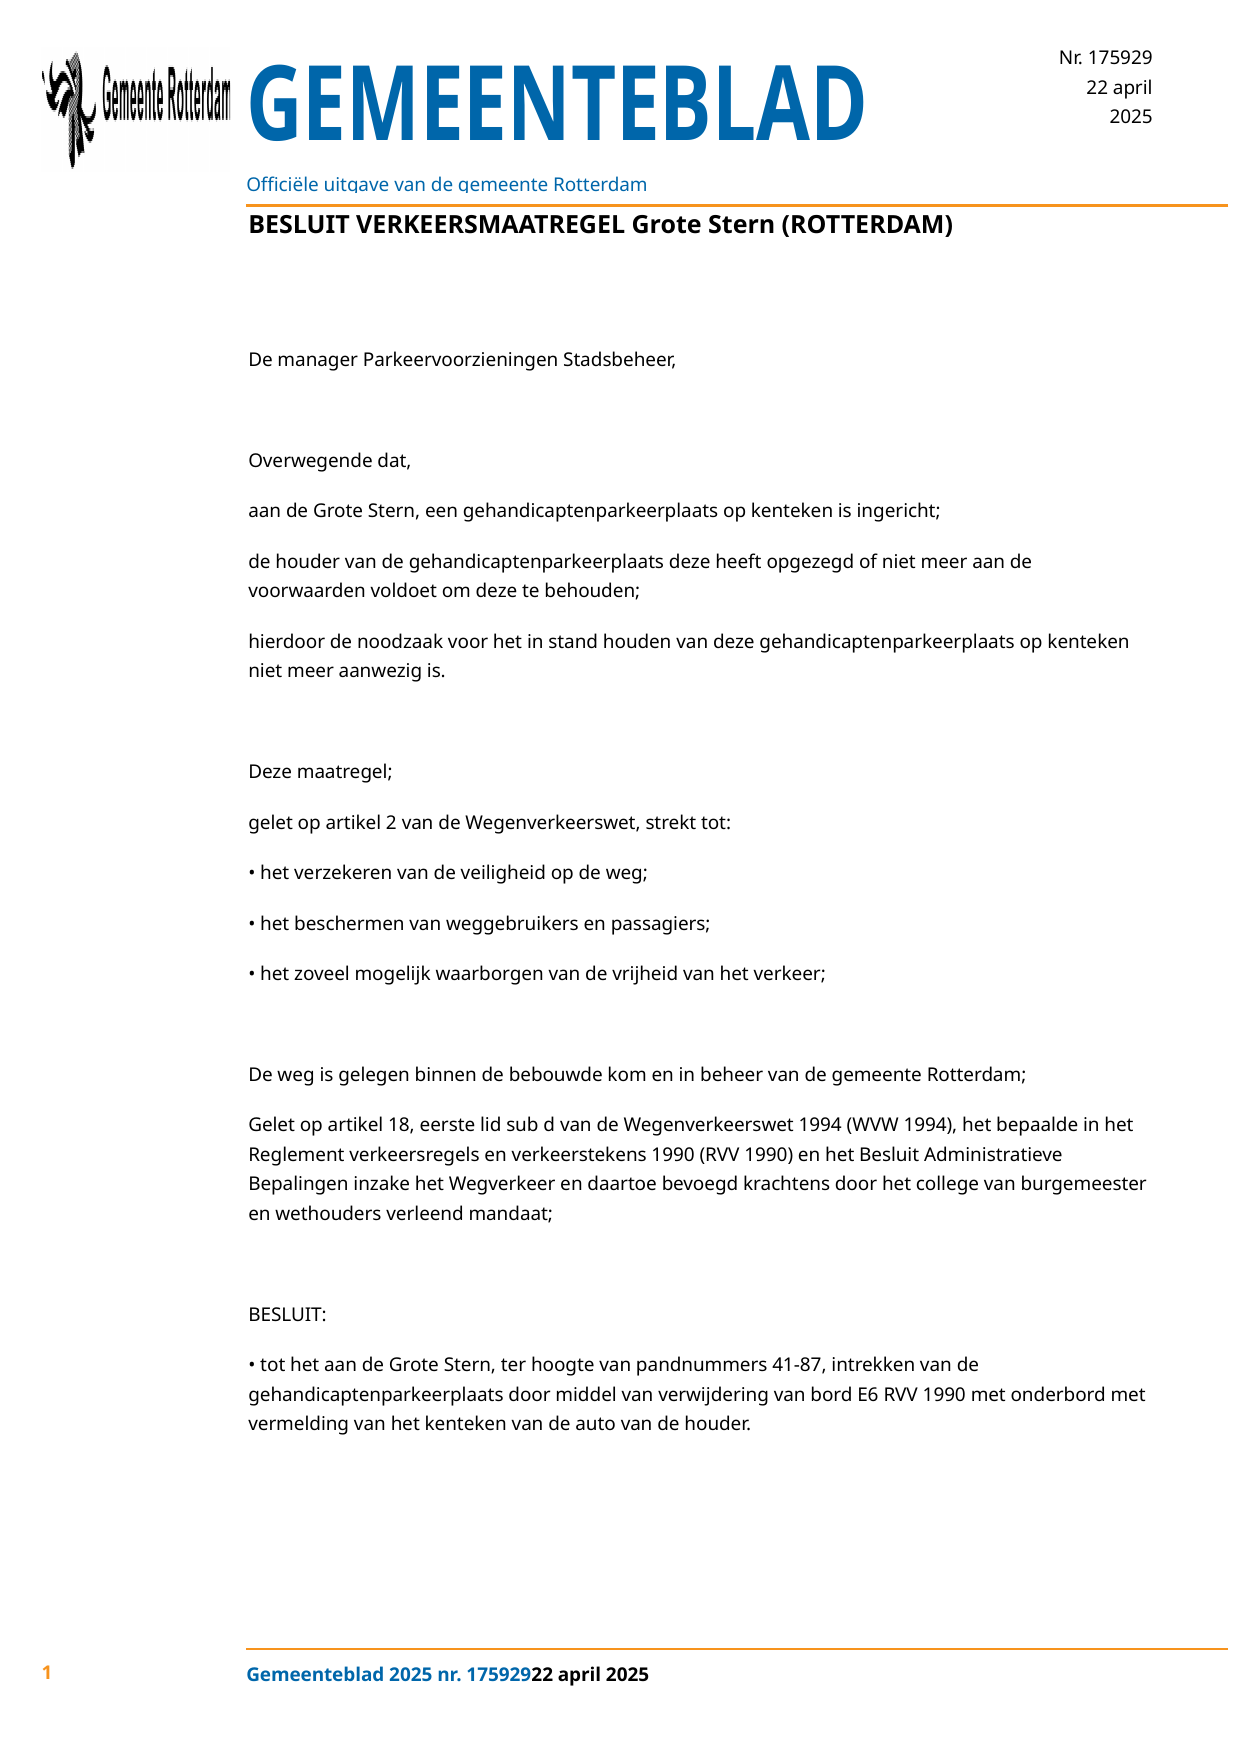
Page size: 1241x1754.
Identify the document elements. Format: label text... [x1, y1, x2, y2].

text De weg is gelegen binnen de bebouwde kom en in beheer van de gemeente Rotterdam; [248, 1061, 1152, 1087]
text • het zoveel mogelijk waarborgen van de vrijheid van het verkeer; [248, 960, 1152, 986]
text De manager Parkeervoorzieningen Stadsbeheer, [248, 346, 1152, 372]
picture [41, 47, 231, 172]
text hierdoor de noodzaak voor het in stand houden van deze gehandicaptenparkeerplaats op kenteken niet meer aanwezig is. [248, 628, 1152, 683]
text Gelet op artikel 18, eerste lid sub d van de Wegenverkeerswet 1994 (WVW 1994), het bepaalde in het Reglement verkeersregels en verkeerstekens 1990 (RVV 1990) en het Besluit Administratieve Bepalingen inzake het Wegverkeer en daartoe bevoegd krachtens door het college van burgemeester en wethouders verleend mandaat; [248, 1111, 1152, 1226]
text Deze maatregel; [248, 758, 1152, 784]
text BESLUIT: [248, 1301, 1152, 1327]
text gelet op artikel 2 van de Wegenverkeerswet, strekt tot: [248, 809, 1152, 835]
text • tot het aan de Grote Stern, ter hoogte van pandnummers 41-87, intrekken van de gehandicaptenparkeerplaats door middel van verwijdering van bord E6 RVV 1990 met onderbord met vermelding van het kenteken van de auto van de houder. [248, 1351, 1152, 1436]
text • het beschermen van weggebruikers en passagiers; [248, 910, 1152, 936]
text BESLUIT VERKEERSMAATREGEL Grote Stern (ROTTERDAM) [248, 207, 1152, 241]
text • het verzekeren van de veiligheid op de weg; [248, 859, 1152, 885]
text de houder van de gehandicaptenparkeerplaats deze heeft opgezegd of niet meer aan de voorwaarden voldoet om deze te behouden; [248, 548, 1152, 603]
text aan de Grote Stern, een gehandicaptenparkeerplaats op kenteken is ingericht; [248, 498, 1152, 523]
text Overwegende dat, [248, 447, 1152, 473]
